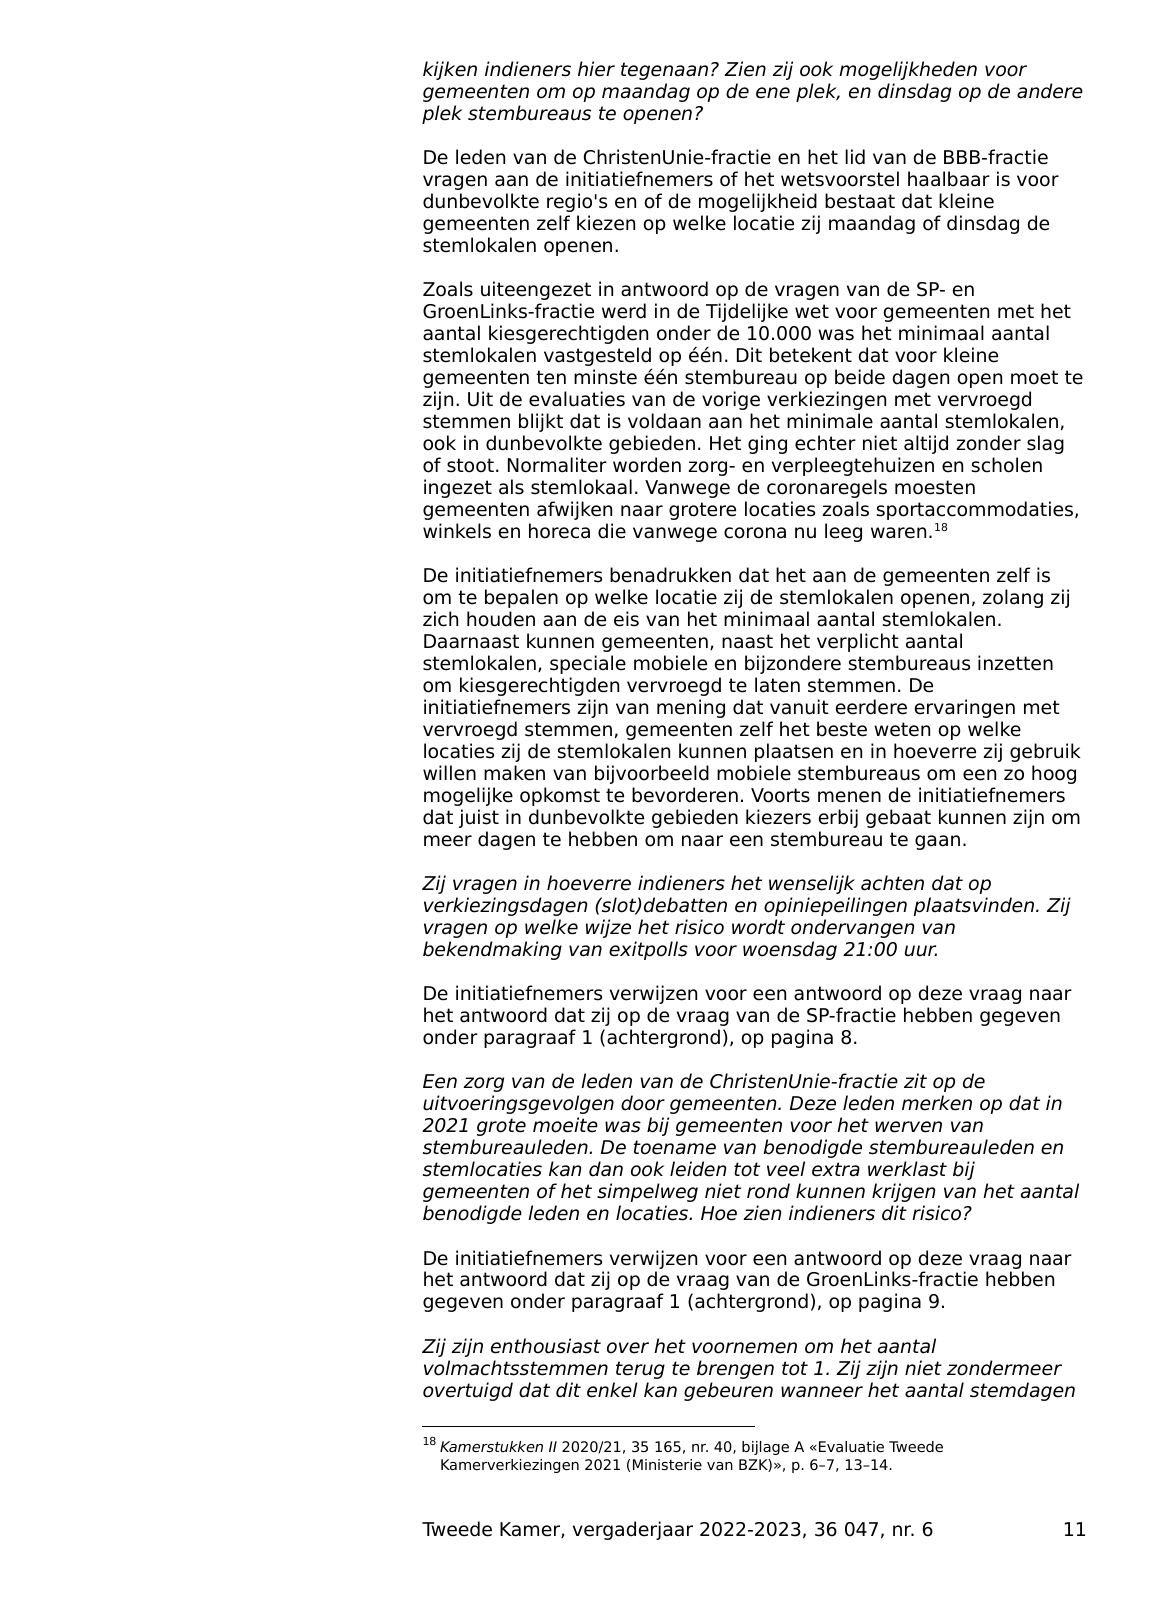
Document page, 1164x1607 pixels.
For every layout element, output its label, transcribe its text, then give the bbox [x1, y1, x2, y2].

text De initiatiefnemers verwijzen voor een antwoord op deze vraag naar het antwoord dat zij op de vraag van de GroenLinks-fractie hebben gegeven onder paragraaf 1 (achtergrond), op pagina 9. [422, 1247, 1087, 1313]
text Zij zijn enthousiast over het voornemen om het aantal volmachtsstemmen terug te brengen tot 1. Zij zijn niet zondermeer overtuigd dat dit enkel kan gebeuren wanneer het aantal stemdagen [422, 1336, 1087, 1401]
text kijken indieners hier tegenaan? Zien zij ook mogelijkheden voor gemeenten om op maandag op de ene plek, en dinsdag op de andere plek stembureaus te openen? [422, 59, 1087, 125]
text De initiatiefnemers benadrukken dat het aan de gemeenten zelf is om te bepalen op welke locatie zij de stemlokalen openen, zolang zij zich houden aan de eis van het minimaal aantal stemlokalen. Daarnaast kunnen gemeenten, naast het verplicht aantal stemlokalen, speciale mobiele en bijzondere stembureaus inzetten om kiesgerechtigden vervroegd te laten stemmen. De initiatiefnemers zijn van mening dat vanuit eerdere ervaringen met vervroegd stemmen, gemeenten zelf het beste weten op welke locaties zij de stemlokalen kunnen plaatsen en in hoeverre zij gebruik willen maken van bijvoorbeeld mobiele stembureaus om een zo hoog mogelijke opkomst te bevorderen. Voorts menen de initiatiefnemers dat juist in dunbevolkte gebieden kiezers erbij gebaat kunnen zijn om meer dagen te hebben om naar een stembureau te gaan. [422, 565, 1087, 851]
text Kamerstukken II 2020/21, 35 165, nr. 40, bijlage A «Evaluatie Tweede Kamerverkiezingen 2021 (Ministerie van BZK)», p. 6–7, 13–14. [422, 1435, 1087, 1474]
text Zoals uiteengezet in antwoord op de vragen van de SP- en GroenLinks-fractie werd in de Tijdelijke wet voor gemeenten met het aantal kiesgerechtigden onder de 10.000 was het minimaal aantal stemlokalen vastgesteld op één. Dit betekent dat voor kleine gemeenten ten minste één stembureau op beide dagen open moet te zijn. Uit de evaluaties van de vorige verkiezingen met vervroegd stemmen blijkt dat is voldaan aan het minimale aantal stemlokalen, ook in dunbevolkte gebieden. Het ging echter niet altijd zonder slag of stoot. Normaliter worden zorg- en verpleegtehuizen en scholen ingezet als stemlokaal. Vanwege de coronaregels moesten gemeenten afwijken naar grotere locaties zoals sportaccommodaties, winkels en horeca die vanwege corona nu leeg waren. [422, 279, 1087, 543]
text De leden van de ChristenUnie-fractie en het lid van de BBB-fractie vragen aan de initiatiefnemers of het wetsvoorstel haalbaar is voor dunbevolkte regio's en of de mogelijkheid bestaat dat kleine gemeenten zelf kiezen op welke locatie zij maandag of dinsdag de stemlokalen openen. [422, 147, 1087, 257]
text Zij vragen in hoeverre indieners het wenselijk achten dat op verkiezingsdagen (slot)debatten en opiniepeilingen plaatsvinden. Zij vragen op welke wijze het risico wordt ondervangen van bekendmaking van exitpolls voor woensdag 21:00 uur. [422, 873, 1087, 961]
text Een zorg van de leden van de ChristenUnie-fractie zit op de uitvoeringsgevolgen door gemeenten. Deze leden merken op dat in 2021 grote moeite was bij gemeenten voor het werven van stembureauleden. De toename van benodigde stembureauleden en stemlocaties kan dan ook leiden tot veel extra werklast bij gemeenten of het simpelweg niet rond kunnen krijgen van het aantal benodigde leden en locaties. Hoe zien indieners dit risico? [422, 1071, 1087, 1225]
text De initiatiefnemers verwijzen voor een antwoord op deze vraag naar het antwoord dat zij op de vraag van de SP-fractie hebben gegeven onder paragraaf 1 (achtergrond), op pagina 8. [422, 983, 1087, 1049]
